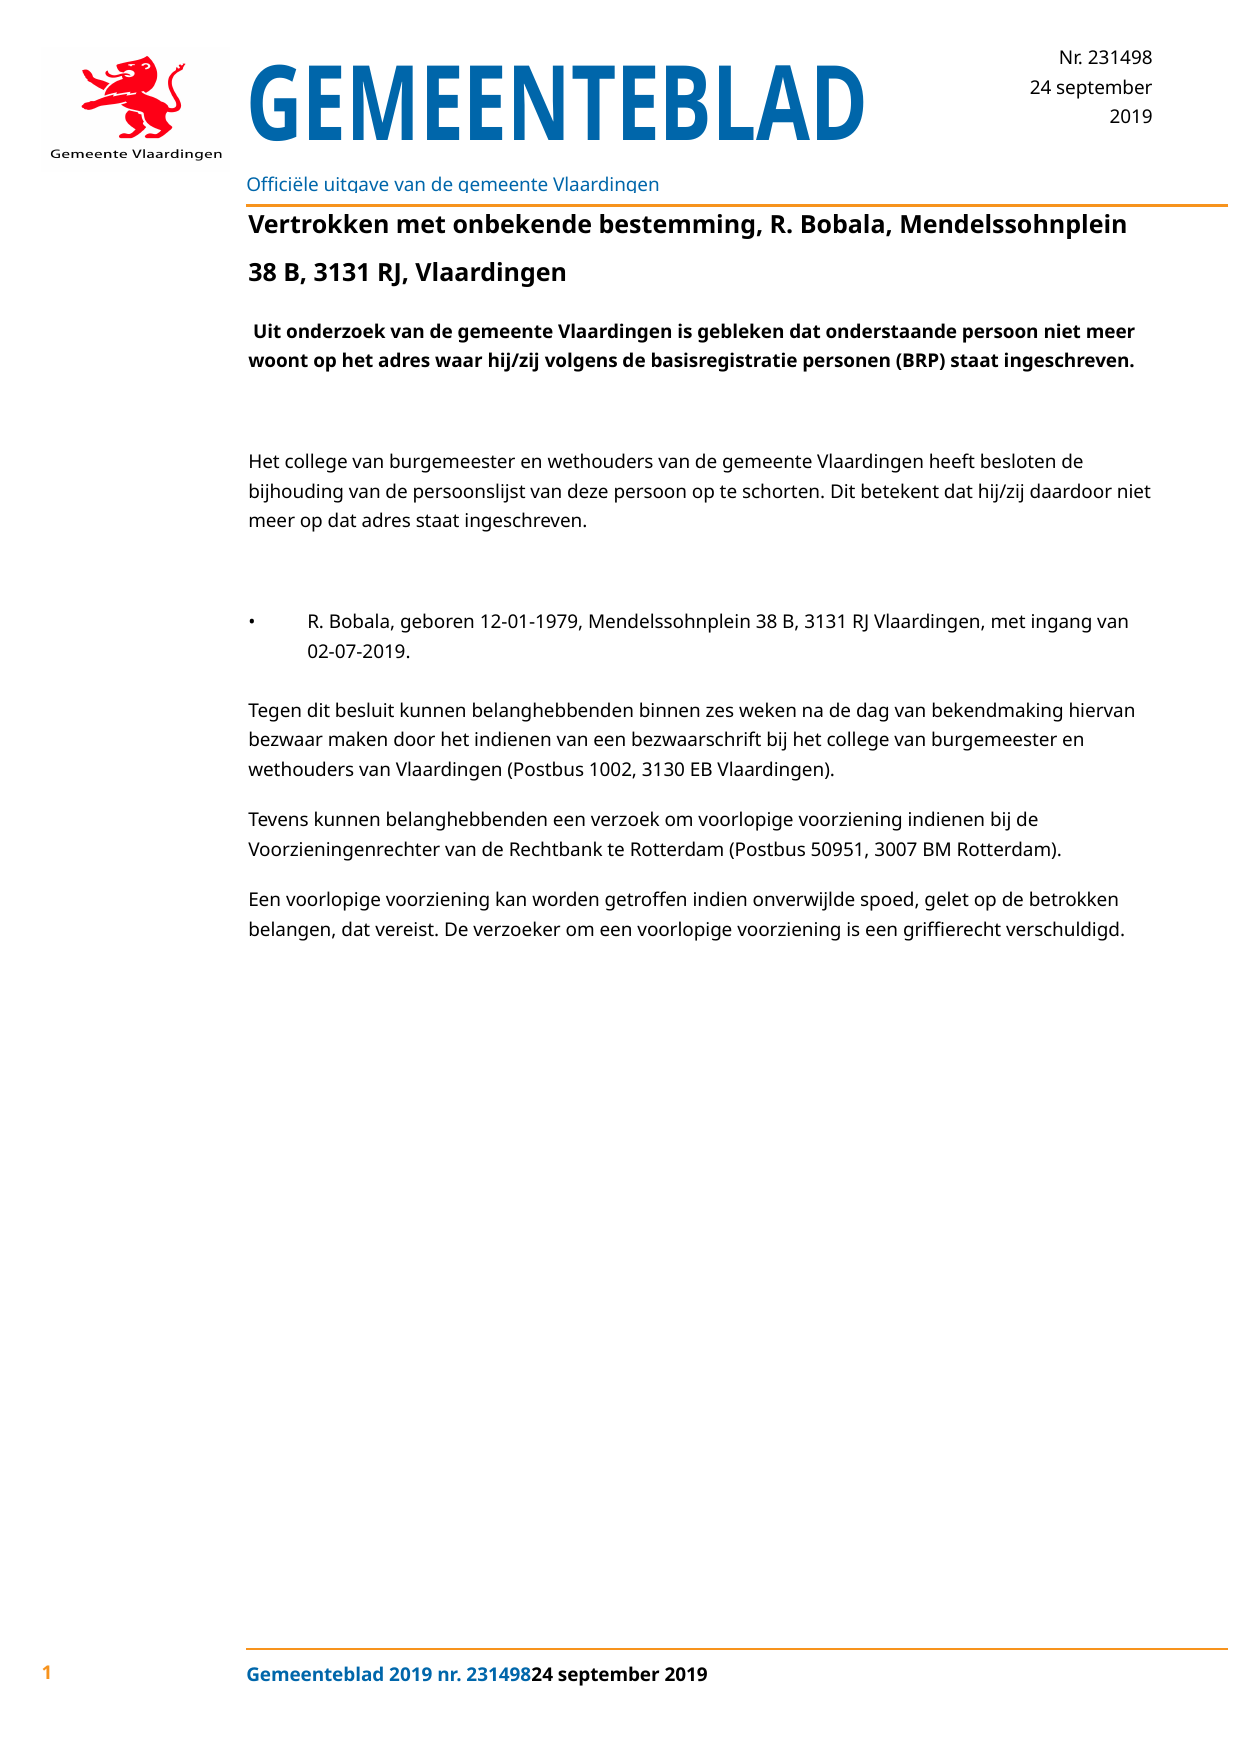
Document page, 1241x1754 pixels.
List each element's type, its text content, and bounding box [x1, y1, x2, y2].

picture [41, 47, 231, 172]
text Een voorlopige voorziening kan worden getroffen indien onverwijlde spoed, gelet op de betrokken belangen, dat vereist. De verzoeker om een voorlopige voorziening is een griffierecht verschuldigd. [248, 887, 1152, 942]
list R. Bobala, geboren 12-01-1979, Mendelssohnplein 38 B, 3131 RJ Vlaardingen, met ingang van 02-07-2019. [248, 608, 1152, 664]
text Tegen dit besluit kunnen belanghebbenden binnen zes weken na de dag van bekendmaking hiervan bezwaar maken door het indienen van een bezwaarschrift bij het college van burgemeester en wethouders van Vlaardingen (Postbus 1002, 3130 EB Vlaardingen). [248, 697, 1152, 782]
text Het college van burgemeester en wethouders van de gemeente Vlaardingen heeft besloten de bijhouding van de persoonslijst van deze persoon op te schorten. Dit betekent dat hij/zij daardoor niet meer op dat adres staat ingeschreven. [248, 448, 1152, 533]
text Tevens kunnen belanghebbenden een verzoek om voorlopige voorziening indienen bij de Voorzieningenrechter van de Rechtbank te Rotterdam (Postbus 50951, 3007 BM Rotterdam). [248, 807, 1152, 862]
text Vertrokken met onbekende bestemming, R. Bobala, Mendelssohnplein 38 B, 3131 RJ, Vlaardingen [248, 207, 1152, 288]
text Uit onderzoek van de gemeente Vlaardingen is gebleken dat onderstaande persoon niet meer woont op het adres waar hij/zij volgens de basisregistratie personen (BRP) staat ingeschreven. [248, 318, 1152, 373]
